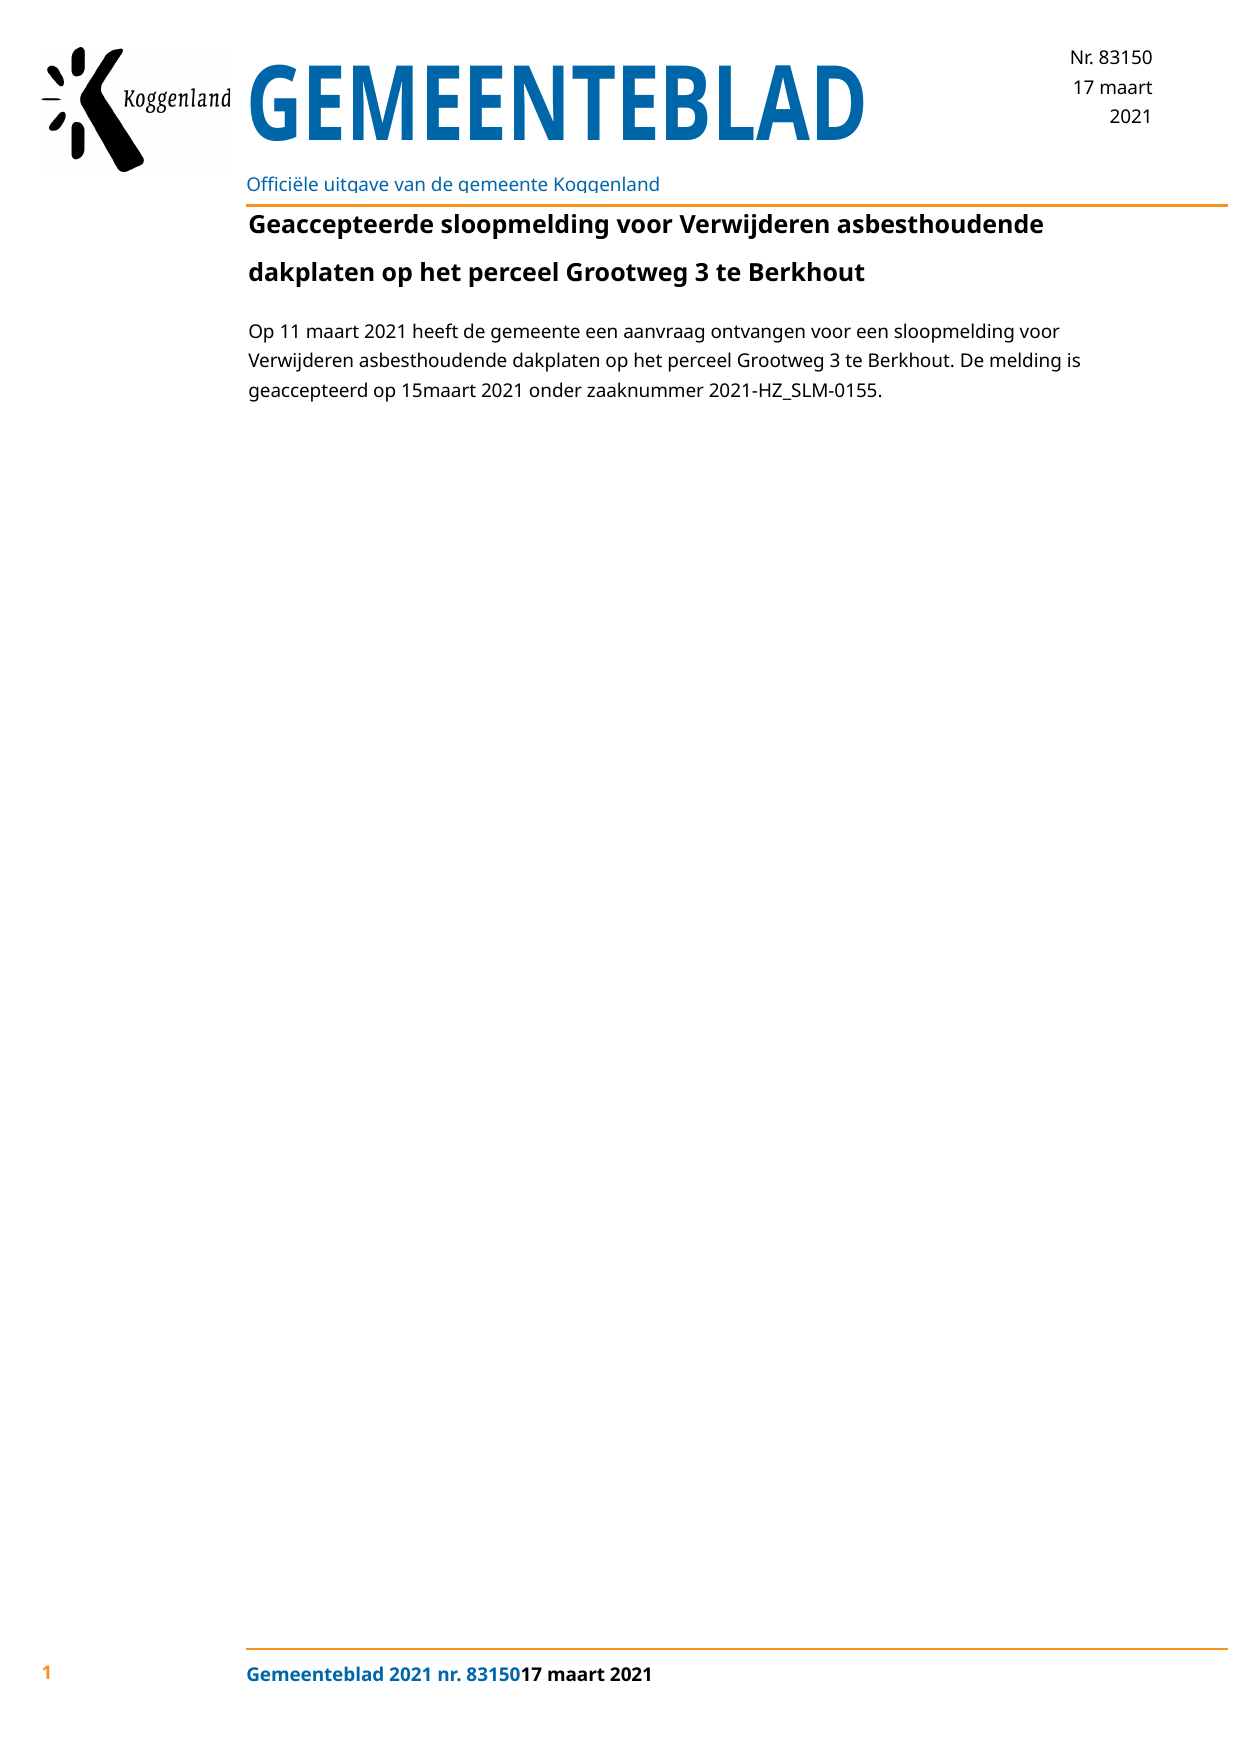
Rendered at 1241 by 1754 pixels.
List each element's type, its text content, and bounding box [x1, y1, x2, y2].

picture [41, 47, 231, 172]
text Geaccepteerde sloopmelding voor Verwijderen asbesthoudende dakplaten op het perceel Grootweg 3 te Berkhout [248, 207, 1152, 288]
text Op 11 maart 2021 heeft de gemeente een aanvraag ontvangen voor een sloopmelding voor Verwijderen asbesthoudende dakplaten op het perceel Grootweg 3 te Berkhout. De melding is geaccepteerd op 15maart 2021 onder zaaknummer 2021-HZ_SLM-0155. [248, 318, 1152, 403]
